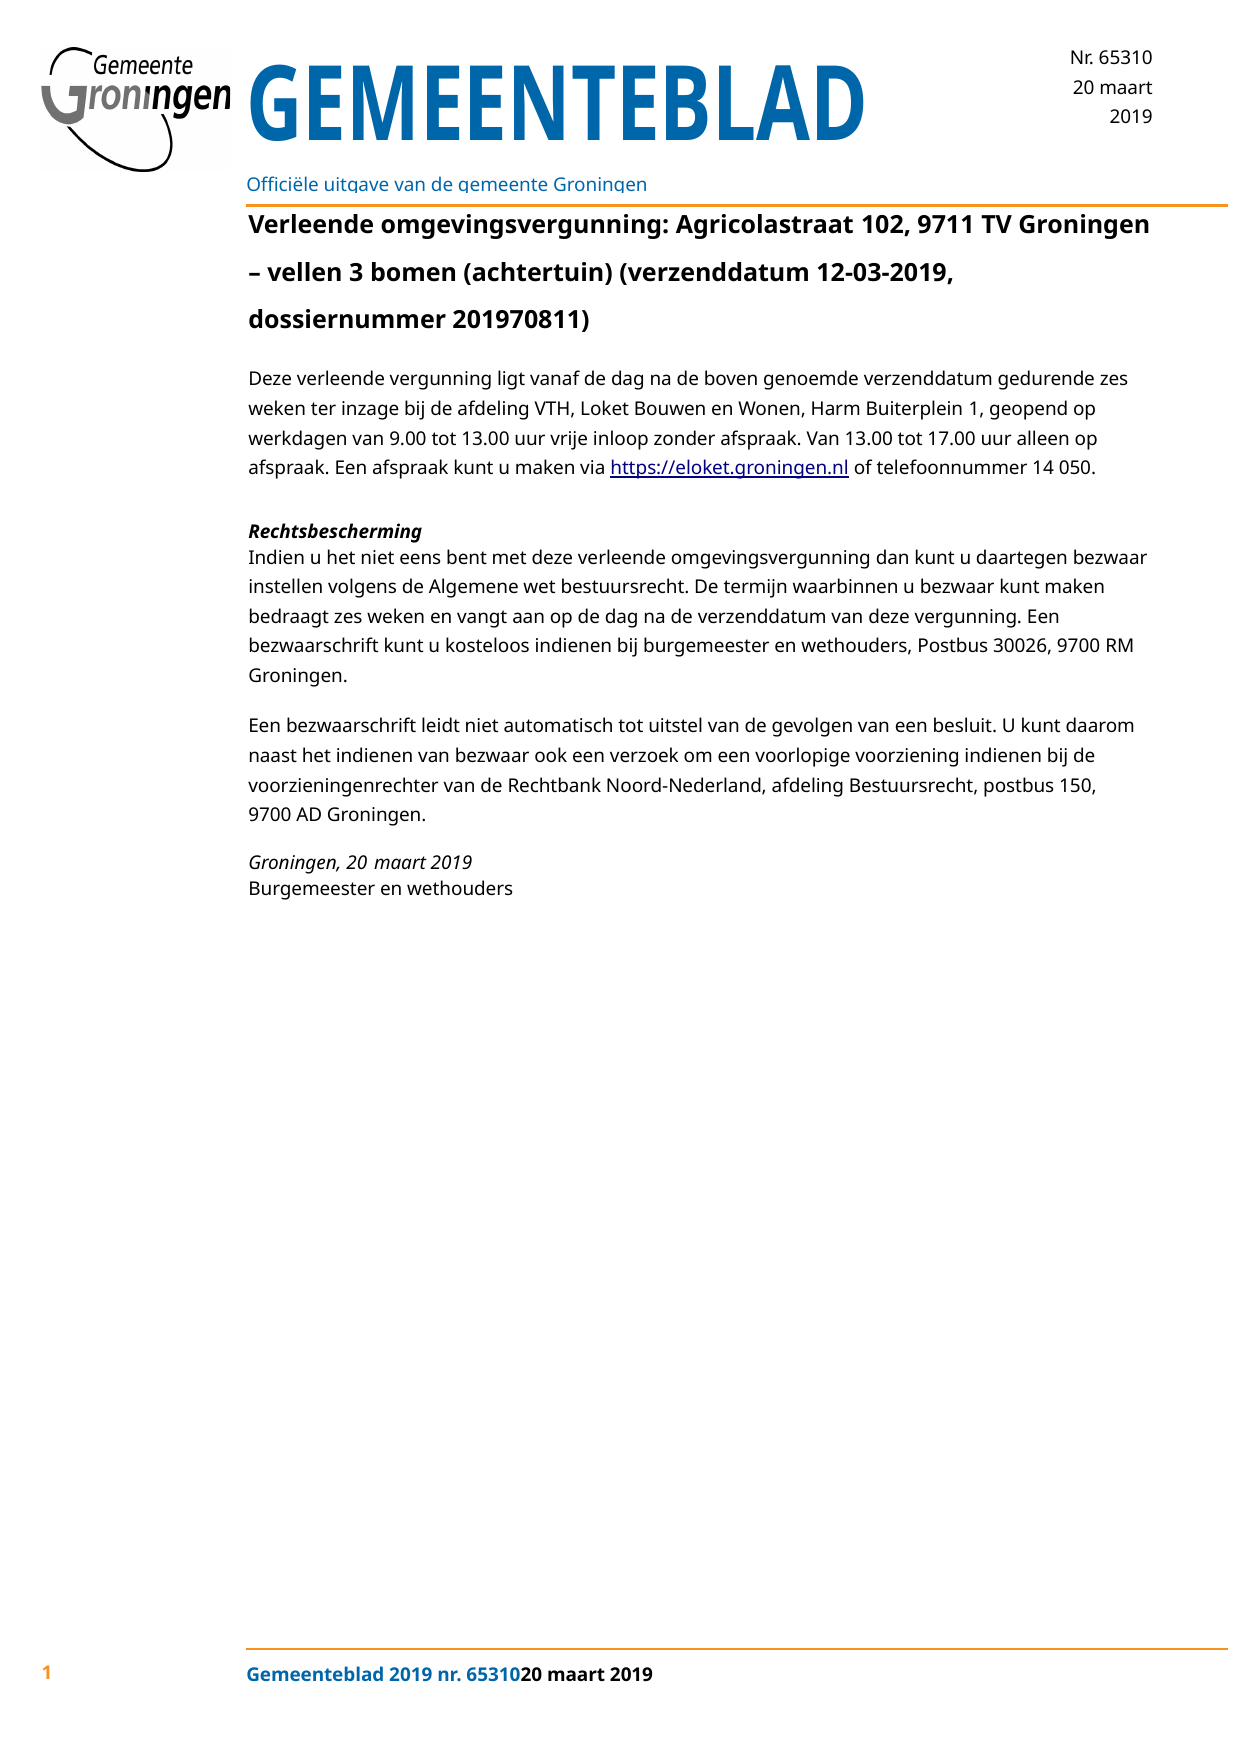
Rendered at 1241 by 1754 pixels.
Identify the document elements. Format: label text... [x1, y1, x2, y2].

picture [41, 47, 231, 172]
text Groningen, 20 maart 2019 [248, 849, 1152, 875]
text Deze verleende vergunning ligt vanaf de dag na de boven genoemde verzenddatum gedurende zes weken ter inzage bij de afdeling VTH, Loket Bouwen en Wonen, Harm Buiterplein 1, geopend op werkdagen van 9.00 tot 13.00 uur vrije inloop zonder afspraak. Van 13.00 tot 17.00 uur alleen op afspraak. Een afspraak kunt u maken via https://eloket.groningen.nl of telefoonnummer 14 050. [248, 366, 1152, 480]
text Rechtsbescherming [248, 518, 1152, 544]
text Een bezwaarschrift leidt niet automatisch tot uitstel van de gevolgen van een besluit. U kunt daarom naast het indienen van bezwaar ook een verzoek om een voorlopige voorziening indienen bij de voorzieningenrechter van de Rechtbank Noord-Nederland, afdeling Bestuursrecht, postbus 150, 9700 AD Groningen. [248, 713, 1152, 827]
text Indien u het niet eens bent met deze verleende omgevingsvergunning dan kunt u daartegen bezwaar instellen volgens de Algemene wet bestuursrecht. De termijn waarbinnen u bezwaar kunt maken bedraagt zes weken en vangt aan op de dag na de verzenddatum van deze vergunning. Een bezwaarschrift kunt u kosteloos indienen bij burgemeester en wethouders, Postbus 30026, 9700 RM Groningen. [248, 544, 1152, 688]
text Burgemeester en wethouders [248, 875, 1152, 901]
text Verleende omgevingsvergunning: Agricolastraat 102, 9711 TV Groningen – vellen 3 bomen (achtertuin) (verzenddatum 12-03-2019, dossiernummer 201970811) [248, 207, 1152, 336]
